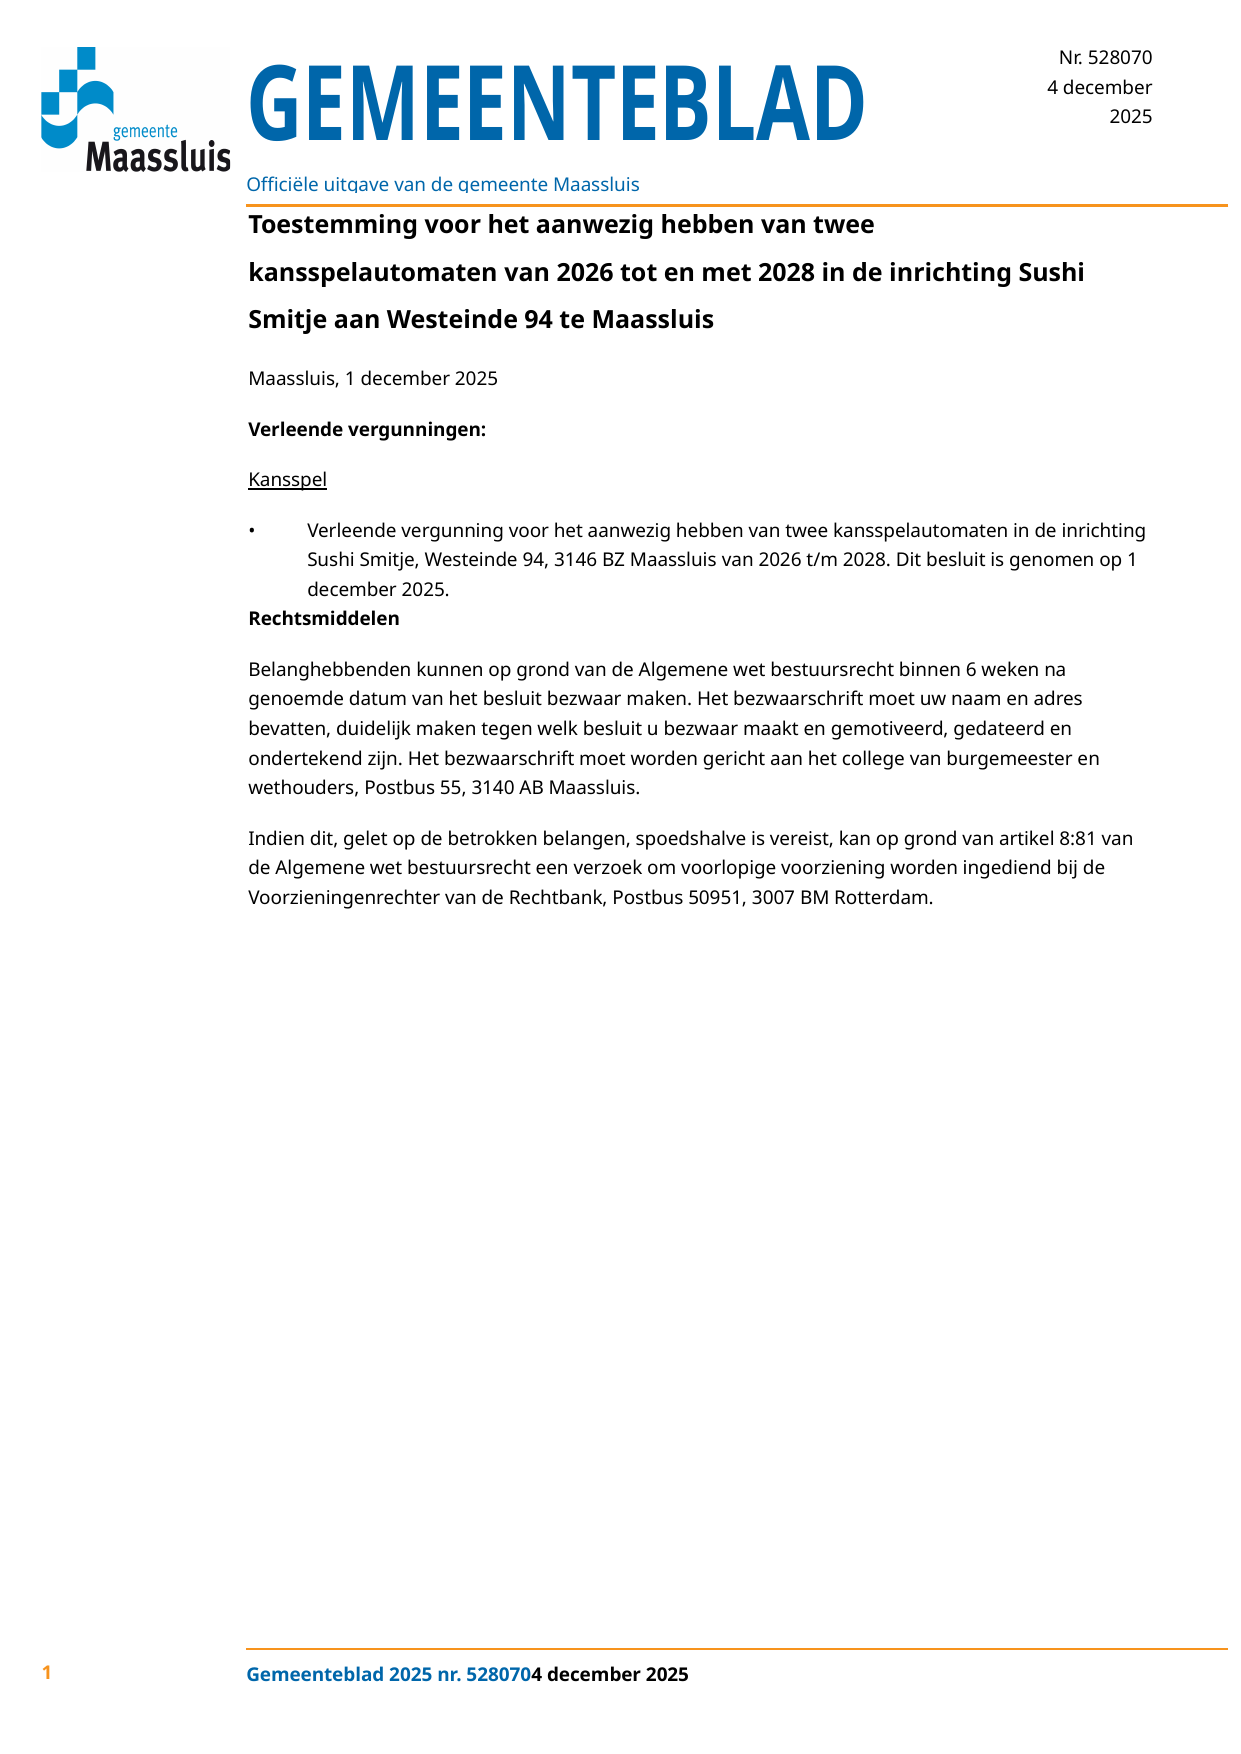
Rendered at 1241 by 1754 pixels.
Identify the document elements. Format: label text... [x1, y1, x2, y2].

text Rechtsmiddelen [248, 606, 1152, 631]
text Verleende vergunningen: [248, 416, 1152, 442]
text Maassluis, 1 december 2025 [248, 366, 1152, 391]
text Indien dit, gelet op de betrokken belangen, spoedshalve is vereist, kan op grond van artikel 8:81 van de Algemene wet bestuursrecht een verzoek om voorlopige voorziening worden ingediend bij de Voorzieningenrechter van de Rechtbank, Postbus 50951, 3007 BM Rotterdam. [248, 825, 1152, 909]
picture [41, 47, 231, 172]
text Kansspel [248, 466, 1152, 492]
text Toestemming voor het aanwezig hebben van twee kansspelautomaten van 2026 tot en met 2028 in de inrichting Sushi Smitje aan Westeinde 94 te Maassluis [248, 207, 1152, 336]
text Belanghebbenden kunnen op grond van de Algemene wet bestuursrecht binnen 6 weken na genoemde datum van het besluit bezwaar maken. Het bezwaarschrift moet uw naam en adres bevatten, duidelijk maken tegen welk besluit u bezwaar maakt en gemotiveerd, gedateerd en ondertekend zijn. Het bezwaarschrift moet worden gericht aan het college van burgemeester en wethouders, Postbus 55, 3140 AB Maassluis. [248, 656, 1152, 800]
list Verleende vergunning voor het aanwezig hebben van twee kansspelautomaten in de inrichting Sushi Smitje, Westeinde 94, 3146 BZ Maassluis van 2026 t/m 2028. Dit besluit is genomen op 1 december 2025. [248, 517, 1152, 602]
picture [41, 47, 77, 92]
